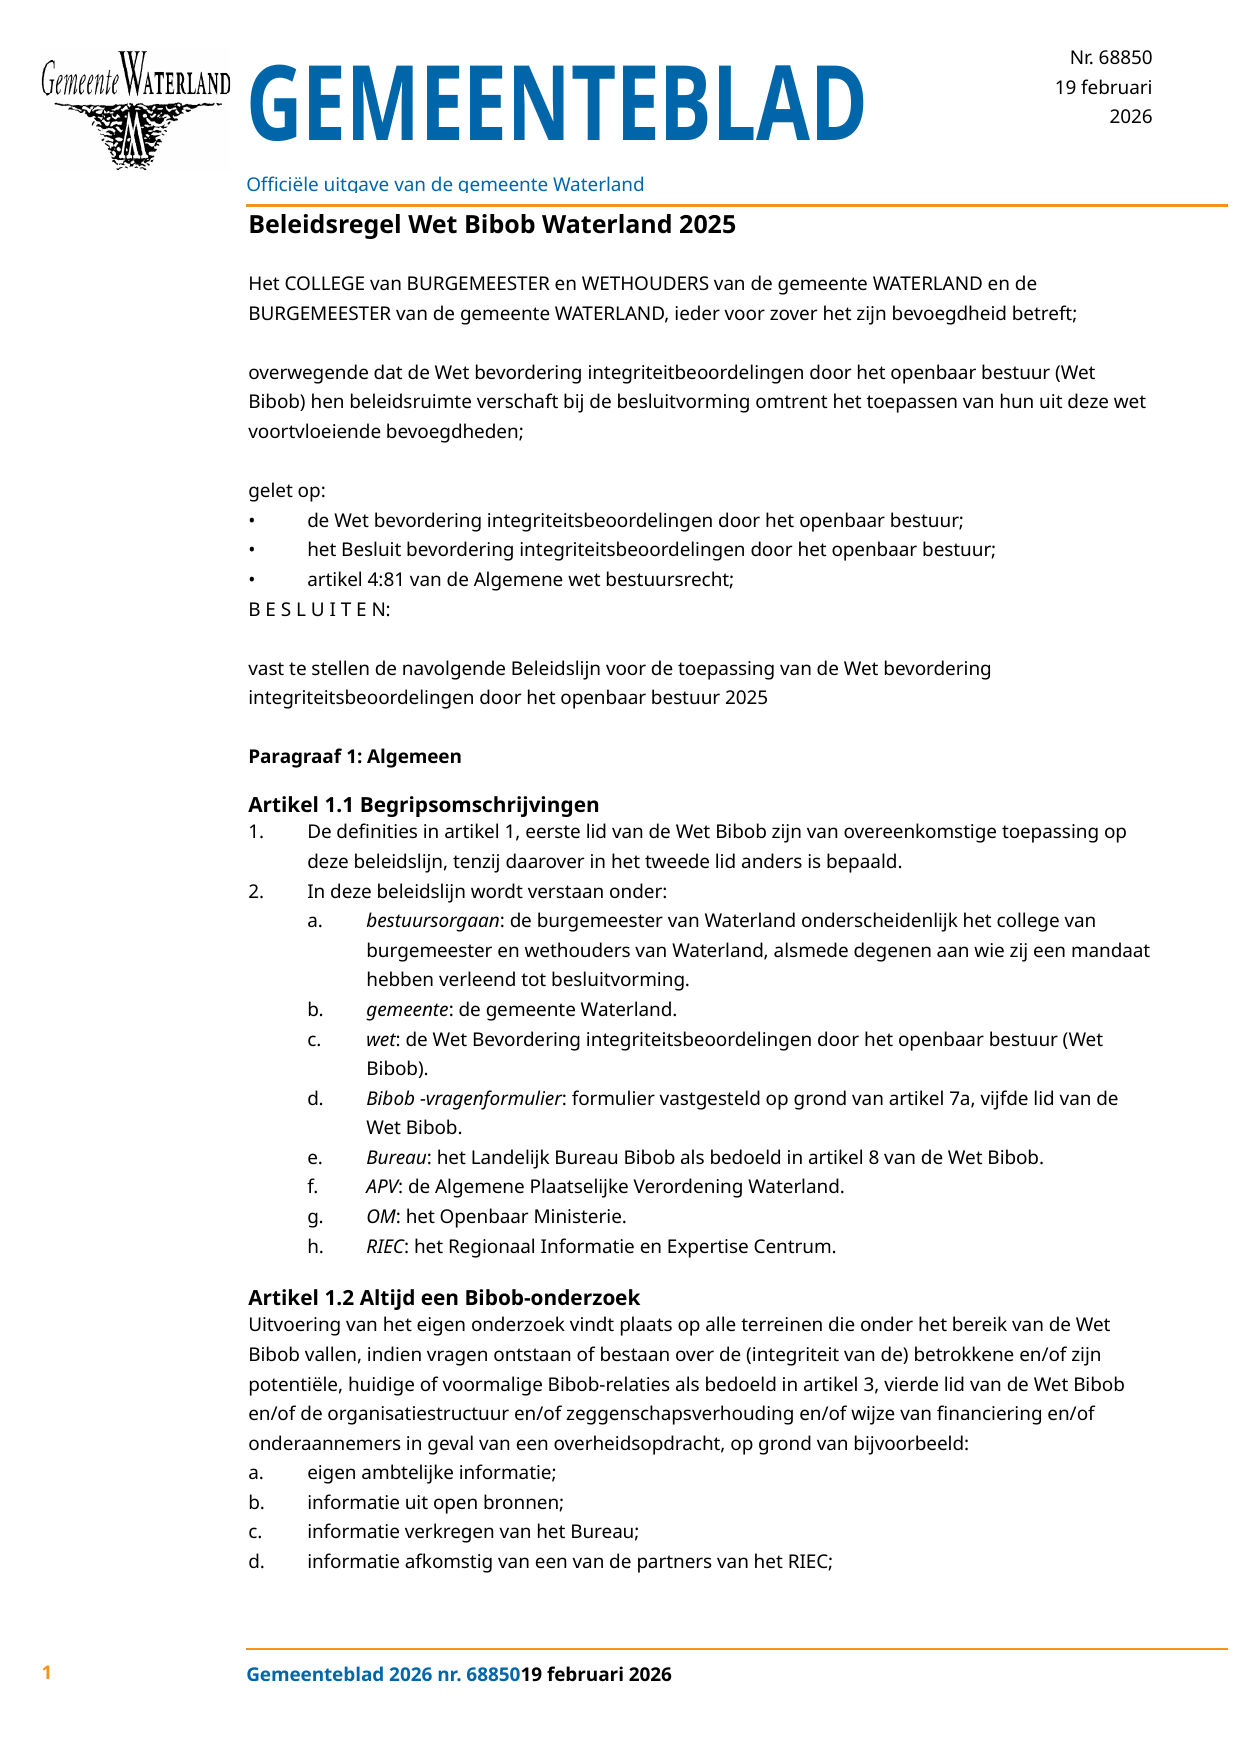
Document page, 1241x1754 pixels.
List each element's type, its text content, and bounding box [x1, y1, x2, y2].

picture [41, 47, 231, 172]
text B E S L U I T E N: [248, 596, 1152, 621]
list informatie verkregen van het Bureau; [248, 1519, 1152, 1544]
list bestuursorgaan: de burgemeester van Waterland onderscheidenlijk het college van burgemeester en wethouders van Waterland, alsmede degenen aan wie zij een mandaat hebben verleend tot besluitvorming. [307, 907, 1152, 992]
text Beleidsregel Wet Bibob Waterland 2025 [248, 207, 1152, 241]
text gelet op: [248, 477, 1152, 503]
list Bureau: het Landelijk Bureau Bibob als bedoeld in artikel 8 van de Wet Bibob. [307, 1144, 1152, 1170]
list het Besluit bevordering integriteitsbeoordelingen door het openbaar bestuur; [248, 537, 1152, 562]
list wet: de Wet Bevordering integriteitsbeoordelingen door het openbaar bestuur (Wet Bibob). [307, 1026, 1152, 1081]
list De definities in artikel 1, eerste lid van de Wet Bibob zijn van overeenkomstige toepassing op deze beleidslijn, tenzij daarover in het tweede lid anders is bepaald. [248, 819, 1152, 874]
text Artikel 1.2 Altijd een Bibob-onderzoek [248, 1283, 1152, 1312]
list APV: de Algemene Plaatselijke Verordening Waterland. [307, 1174, 1152, 1199]
list informatie uit open bronnen; [248, 1489, 1152, 1515]
text vast te stellen de navolgende Beleidslijn voor de toepassing van de Wet bevordering integriteitsbeoordelingen door het openbaar bestuur 2025 [248, 655, 1152, 710]
text overwegende dat de Wet bevordering integriteitbeoordelingen door het openbaar bestuur (Wet Bibob) hen beleidsruimte verschaft bij de besluitvorming omtrent het toepassen van hun uit deze wet voortvloeiende bevoegdheden; [248, 359, 1152, 444]
list gemeente: de gemeente Waterland. [307, 996, 1152, 1022]
list informatie afkomstig van een van de partners van het RIEC; [248, 1548, 1152, 1574]
list Bibob -vragenformulier: formulier vastgesteld op grond van artikel 7a, vijfde lid van de Wet Bibob. [307, 1085, 1152, 1140]
text Het COLLEGE van BURGEMEESTER en WETHOUDERS van de gemeente WATERLAND en de BURGEMEESTER van de gemeente WATERLAND, ieder voor zover het zijn bevoegdheid betreft; [248, 270, 1152, 326]
list eigen ambtelijke informatie; [248, 1459, 1152, 1485]
list de Wet bevordering integriteitsbeoordelingen door het openbaar bestuur; [248, 507, 1152, 533]
text Artikel 1.1 Begripsomschrijvingen [248, 790, 1152, 819]
list In deze beleidslijn wordt verstaan onder: [248, 878, 1152, 903]
text Uitvoering van het eigen onderzoek vindt plaats op alle terreinen die onder het bereik van de Wet Bibob vallen, indien vragen ontstaan of bestaan over de (integriteit van de) betrokkene en/of zijn potentiële, huidige of voormalige Bibob-relaties als bedoeld in artikel 3, vierde lid van de Wet Bibob en/of de organisatiestructuur en/of zeggenschapsverhouding en/of wijze van financiering en/of onderaannemers in geval van een overheidsopdracht, op grond van bijvoorbeeld: [248, 1312, 1152, 1456]
list artikel 4:81 van de Algemene wet bestuursrecht; [248, 566, 1152, 592]
text Paragraaf 1: Algemeen [248, 744, 1152, 769]
list RIEC: het Regionaal Informatie en Expertise Centrum. [307, 1233, 1152, 1258]
list OM: het Openbaar Ministerie. [307, 1203, 1152, 1229]
